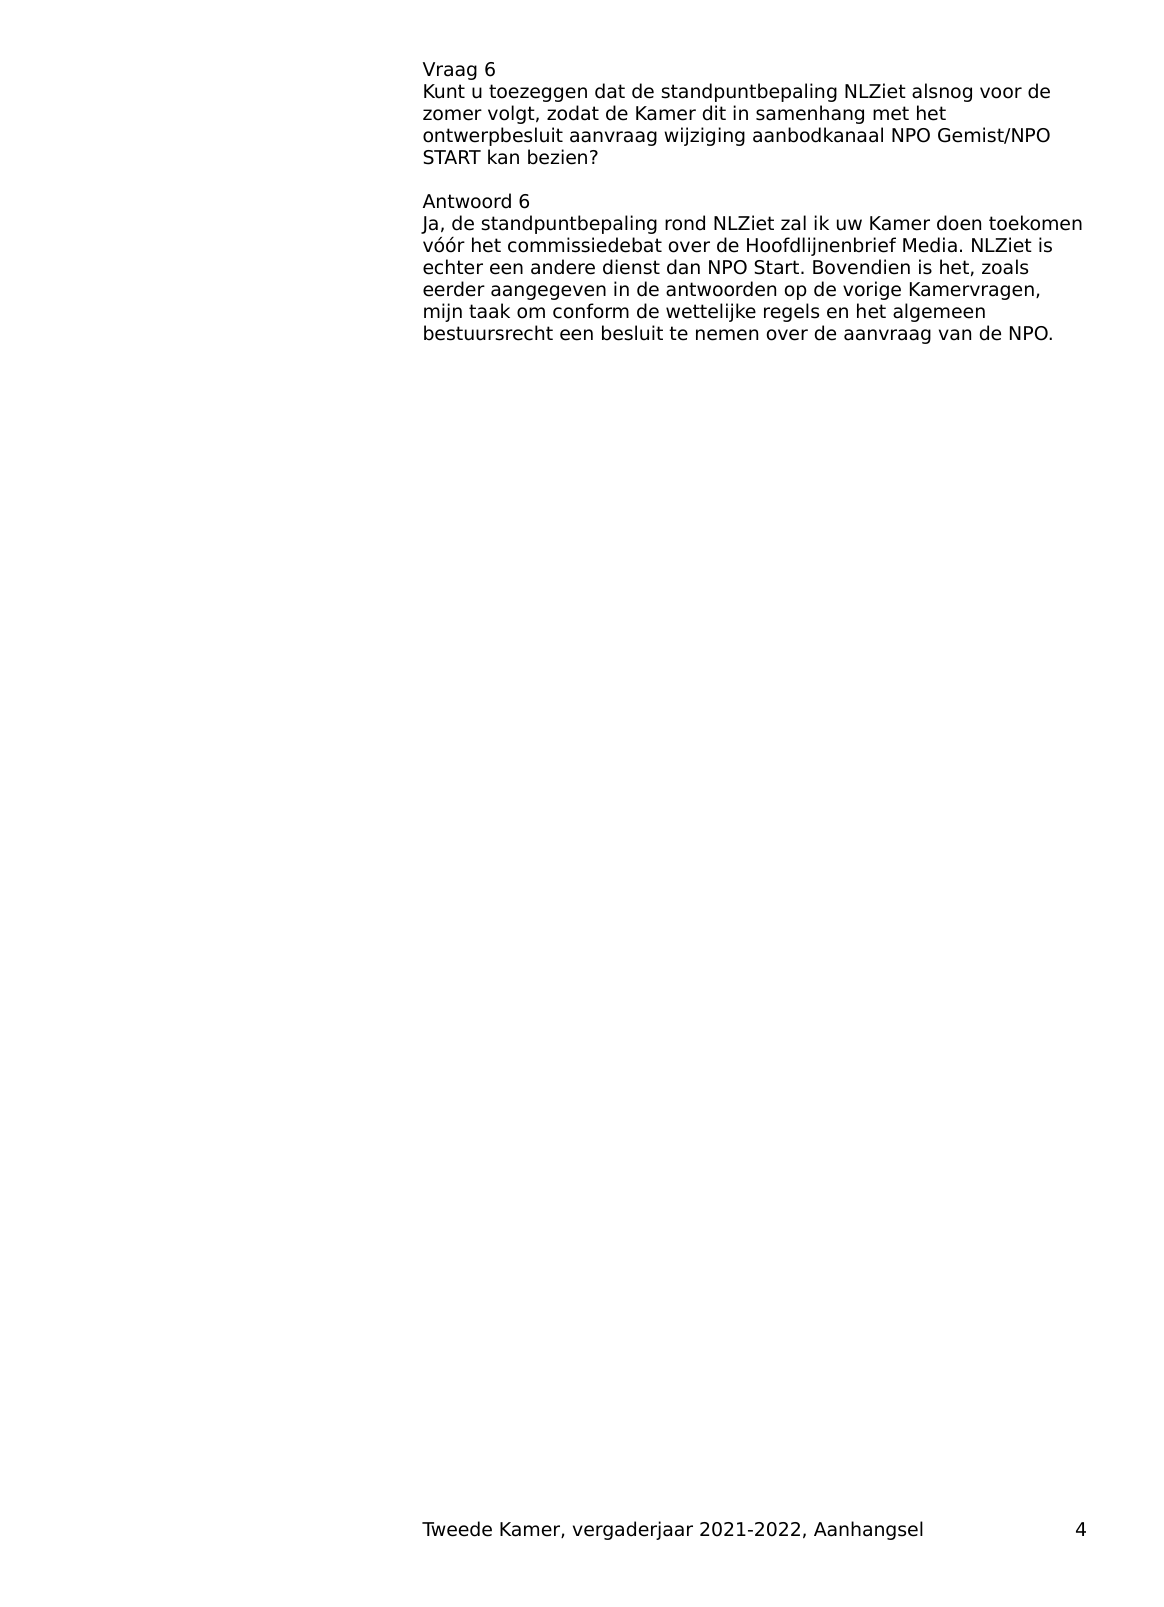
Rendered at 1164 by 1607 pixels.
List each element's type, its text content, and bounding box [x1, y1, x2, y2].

text Ja, de standpuntbepaling rond NLZiet zal ik uw Kamer doen toekomen vóór het commissiedebat over de Hoofdlijnenbrief Media. NLZiet is echter een andere dienst dan NPO Start. Bovendien is het, zoals eerder aangegeven in de antwoorden op de vorige Kamervragen, mijn taak om conform de wettelijke regels en het algemeen bestuursrecht een besluit te nemen over de aanvraag van de NPO. [422, 213, 1087, 345]
text Vraag 6 [422, 59, 1087, 81]
text Antwoord 6 [422, 191, 1087, 213]
text Kunt u toezeggen dat de standpuntbepaling NLZiet alsnog voor de zomer volgt, zodat de Kamer dit in samenhang met het ontwerpbesluit aanvraag wijziging aanbodkanaal NPO Gemist/NPO START kan bezien? [422, 81, 1087, 169]
